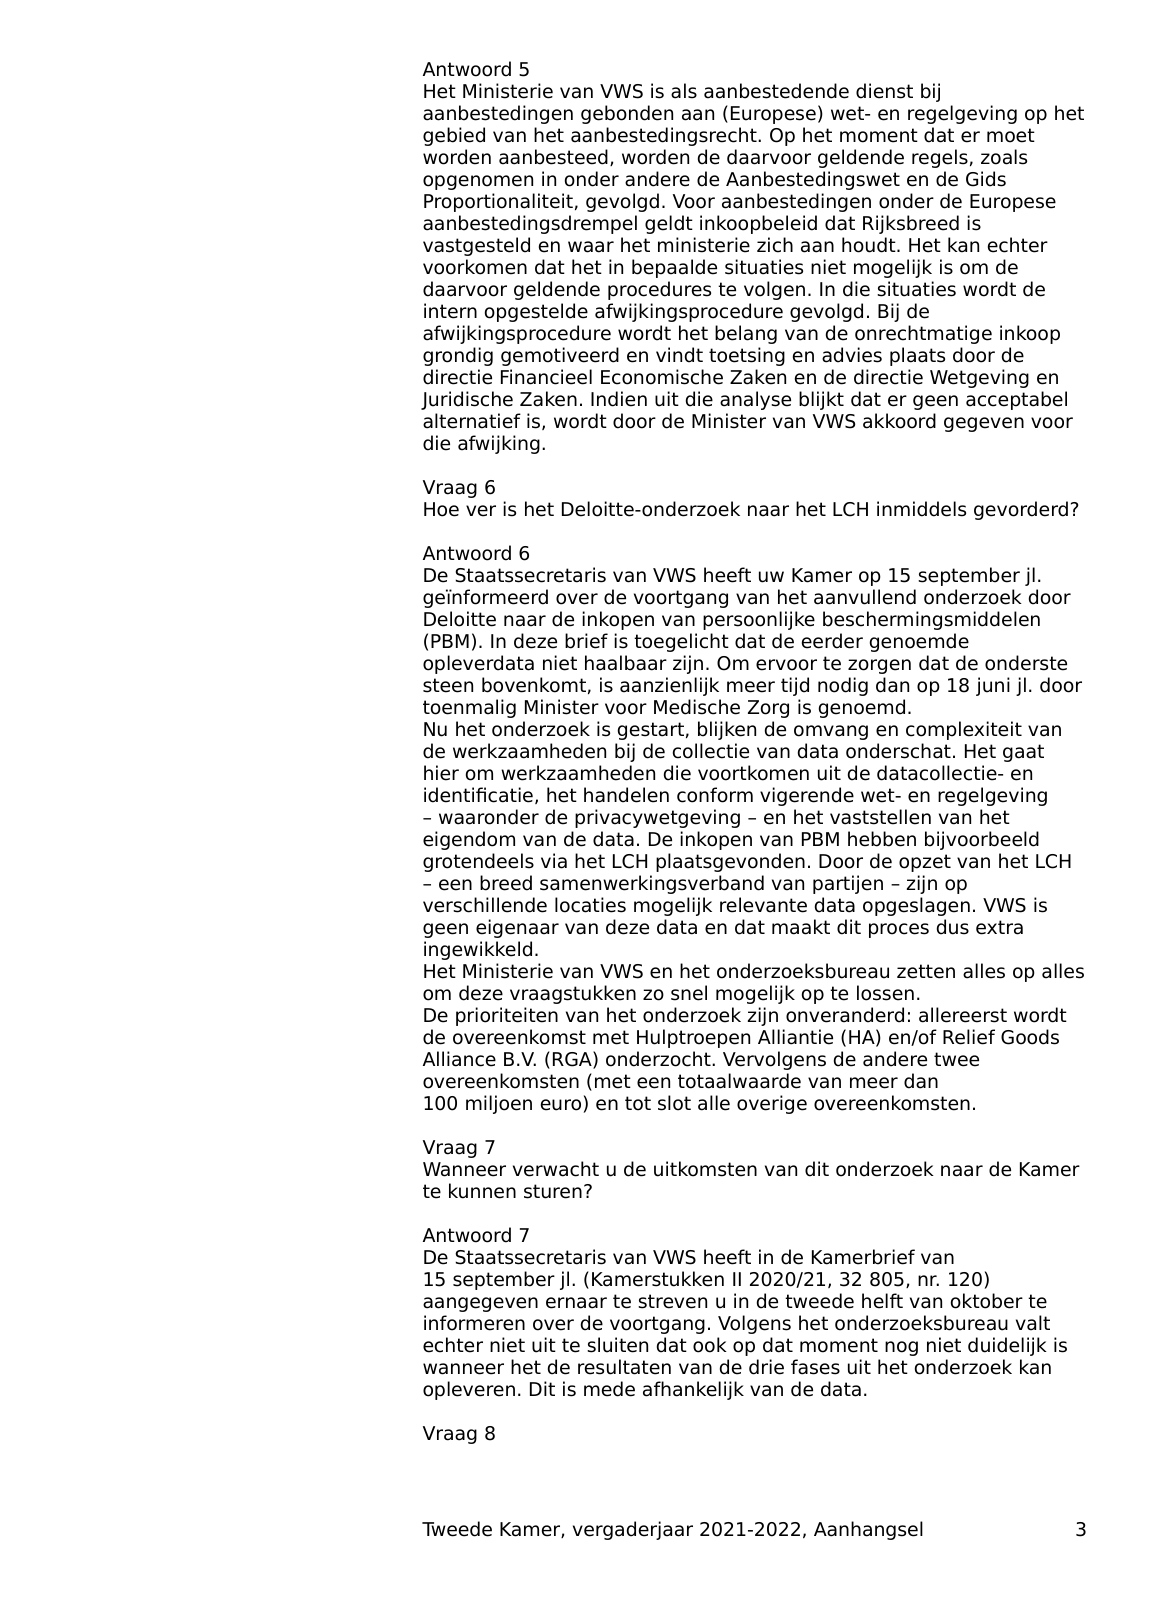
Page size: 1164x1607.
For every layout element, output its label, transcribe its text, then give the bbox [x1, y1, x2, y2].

text Vraag 7 [422, 1137, 1087, 1159]
text Antwoord 5 [422, 59, 1087, 81]
text Antwoord 6 [422, 543, 1087, 565]
text Vraag 6 [422, 477, 1087, 499]
text Antwoord 7 [422, 1225, 1087, 1247]
text Vraag 8 [422, 1423, 1087, 1445]
text De prioriteiten van het onderzoek zijn onveranderd: allereerst wordt de overeenkomst met Hulptroepen Alliantie (HA) en/of Relief Goods Alliance B.V. (RGA) onderzocht. Vervolgens de andere twee overeenkomsten (met een totaalwaarde van meer dan 100 miljoen euro) en tot slot alle overige overeenkomsten. [422, 1004, 1087, 1114]
text Nu het onderzoek is gestart, blijken de omvang en complexiteit van de werkzaamheden bij de collectie van data onderschat. Het gaat hier om werkzaamheden die voortkomen uit de datacollectie- en identificatie, het handelen conform vigerende wet- en regelgeving – waaronder de privacywetgeving – en het vaststellen van het eigendom van de data. De inkopen van PBM hebben bijvoorbeeld grotendeels via het LCH plaatsgevonden. Door de opzet van het LCH – een breed samenwerkingsverband van partijen – zijn op verschillende locaties mogelijk relevante data opgeslagen. VWS is geen eigenaar van deze data en dat maakt dit proces dus extra ingewikkeld. [422, 719, 1087, 961]
text Wanneer verwacht u de uitkomsten van dit onderzoek naar de Kamer te kunnen sturen? [422, 1159, 1087, 1203]
text Het Ministerie van VWS is als aanbestedende dienst bij aanbestedingen gebonden aan (Europese) wet- en regelgeving op het gebied van het aanbestedingsrecht. Op het moment dat er moet worden aanbesteed, worden de daarvoor geldende regels, zoals opgenomen in onder andere de Aanbestedingswet en de Gids Proportionaliteit, gevolgd. Voor aanbestedingen onder de Europese aanbestedingsdrempel geldt inkoopbeleid dat Rijksbreed is vastgesteld en waar het ministerie zich aan houdt. Het kan echter voorkomen dat het in bepaalde situaties niet mogelijk is om de daarvoor geldende procedures te volgen. In die situaties wordt de intern opgestelde afwijkingsprocedure gevolgd. Bij de afwijkingsprocedure wordt het belang van de onrechtmatige inkoop grondig gemotiveerd en vindt toetsing en advies plaats door de directie Financieel Economische Zaken en de directie Wetgeving en Juridische Zaken. Indien uit die analyse blijkt dat er geen acceptabel alternatief is, wordt door de Minister van VWS akkoord gegeven voor die afwijking. [422, 81, 1087, 455]
text Hoe ver is het Deloitte-onderzoek naar het LCH inmiddels gevorderd? [422, 499, 1087, 521]
text Het Ministerie van VWS en het onderzoeksbureau zetten alles op alles om deze vraagstukken zo snel mogelijk op te lossen. [422, 961, 1087, 1004]
text De Staatssecretaris van VWS heeft in de Kamerbrief van 15 september jl. (Kamerstukken II 2020/21, 32 805, nr. 120) aangegeven ernaar te streven u in de tweede helft van oktober te informeren over de voortgang. Volgens het onderzoeksbureau valt echter niet uit te sluiten dat ook op dat moment nog niet duidelijk is wanneer het de resultaten van de drie fases uit het onderzoek kan opleveren. Dit is mede afhankelijk van de data. [422, 1247, 1087, 1401]
text De Staatssecretaris van VWS heeft uw Kamer op 15 september jl. geïnformeerd over de voortgang van het aanvullend onderzoek door Deloitte naar de inkopen van persoonlijke beschermingsmiddelen (PBM). In deze brief is toegelicht dat de eerder genoemde opleverdata niet haalbaar zijn. Om ervoor te zorgen dat de onderste steen bovenkomt, is aanzienlijk meer tijd nodig dan op 18 juni jl. door toenmalig Minister voor Medische Zorg is genoemd. [422, 565, 1087, 719]
